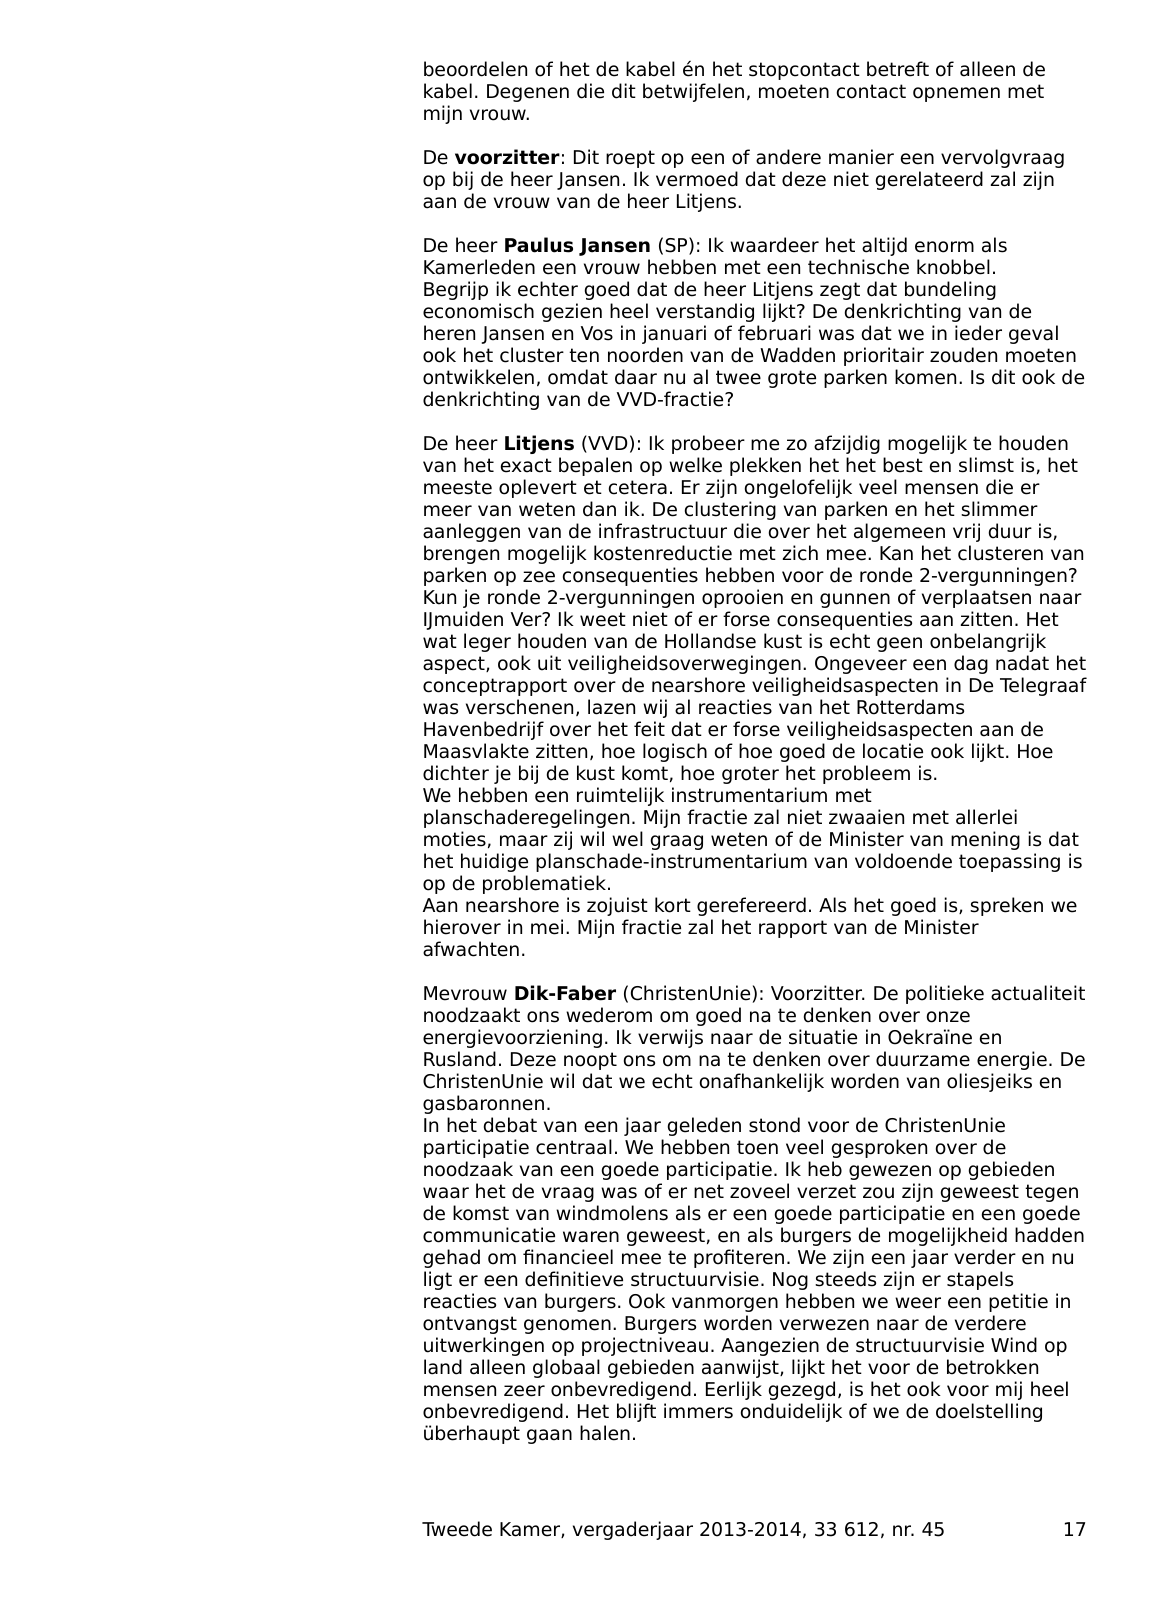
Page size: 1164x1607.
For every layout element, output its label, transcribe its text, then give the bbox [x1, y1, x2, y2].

text Aan nearshore is zojuist kort gerefereerd. Als het goed is, spreken we hierover in mei. Mijn fractie zal het rapport van de Minister afwachten. [422, 895, 1087, 961]
text De heer Litjens (VVD): Ik probeer me zo afzijdig mogelijk te houden van het exact bepalen op welke plekken het het best en slimst is, het meeste oplevert et cetera. Er zijn ongelofelijk veel mensen die er meer van weten dan ik. De clustering van parken en het slimmer aanleggen van de infrastructuur die over het algemeen vrij duur is, brengen mogelijk kostenreductie met zich mee. Kan het clusteren van parken op zee consequenties hebben voor de ronde 2-vergunningen? Kun je ronde 2-vergunningen oprooien en gunnen of verplaatsen naar IJmuiden Ver? Ik weet niet of er forse consequenties aan zitten. Het wat leger houden van de Hollandse kust is echt geen onbelangrijk aspect, ook uit veiligheidsoverwegingen. Ongeveer een dag nadat het conceptrapport over de nearshore veiligheidsaspecten in De Telegraaf was verschenen, lazen wij al reacties van het Rotterdams Havenbedrijf over het feit dat er forse veiligheidsaspecten aan de Maasvlakte zitten, hoe logisch of hoe goed de locatie ook lijkt. Hoe dichter je bij de kust komt, hoe groter het probleem is. [422, 433, 1087, 785]
text Mevrouw Dik-Faber (ChristenUnie): Voorzitter. De politieke actualiteit noodzaakt ons wederom om goed na te denken over onze energievoorziening. Ik verwijs naar de situatie in Oekraïne en Rusland. Deze noopt ons om na te denken over duurzame energie. De ChristenUnie wil dat we echt onafhankelijk worden van oliesjeiks en gasbaronnen. [422, 983, 1087, 1115]
text Begrijp ik echter goed dat de heer Litjens zegt dat bundeling economisch gezien heel verstandig lijkt? De denkrichting van de heren Jansen en Vos in januari of februari was dat we in ieder geval ook het cluster ten noorden van de Wadden prioritair zouden moeten ontwikkelen, omdat daar nu al twee grote parken komen. Is dit ook de denkrichting van de VVD-fractie? [422, 279, 1087, 411]
text beoordelen of het de kabel én het stopcontact betreft of alleen de kabel. Degenen die dit betwijfelen, moeten contact opnemen met mijn vrouw. [422, 59, 1087, 125]
text In het debat van een jaar geleden stond voor de ChristenUnie participatie centraal. We hebben toen veel gesproken over de noodzaak van een goede participatie. Ik heb gewezen op gebieden waar het de vraag was of er net zoveel verzet zou zijn geweest tegen de komst van windmolens als er een goede participatie en een goede communicatie waren geweest, en als burgers de mogelijkheid hadden gehad om financieel mee te profiteren. We zijn een jaar verder en nu ligt er een definitieve structuurvisie. Nog steeds zijn er stapels reacties van burgers. Ook vanmorgen hebben we weer een petitie in ontvangst genomen. Burgers worden verwezen naar de verdere uitwerkingen op projectniveau. Aangezien de structuurvisie Wind op land alleen globaal gebieden aanwijst, lijkt het voor de betrokken mensen zeer onbevredigend. Eerlijk gezegd, is het ook voor mij heel onbevredigend. Het blijft immers onduidelijk of we de doelstelling überhaupt gaan halen. [422, 1115, 1087, 1444]
text De heer Paulus Jansen (SP): Ik waardeer het altijd enorm als Kamerleden een vrouw hebben met een technische knobbel. [422, 235, 1087, 279]
text De voorzitter: Dit roept op een of andere manier een vervolgvraag op bij de heer Jansen. Ik vermoed dat deze niet gerelateerd zal zijn aan de vrouw van de heer Litjens. [422, 147, 1087, 213]
text We hebben een ruimtelijk instrumentarium met planschaderegelingen. Mijn fractie zal niet zwaaien met allerlei moties, maar zij wil wel graag weten of de Minister van mening is dat het huidige planschade-instrumentarium van voldoende toepassing is op de problematiek. [422, 785, 1087, 895]
